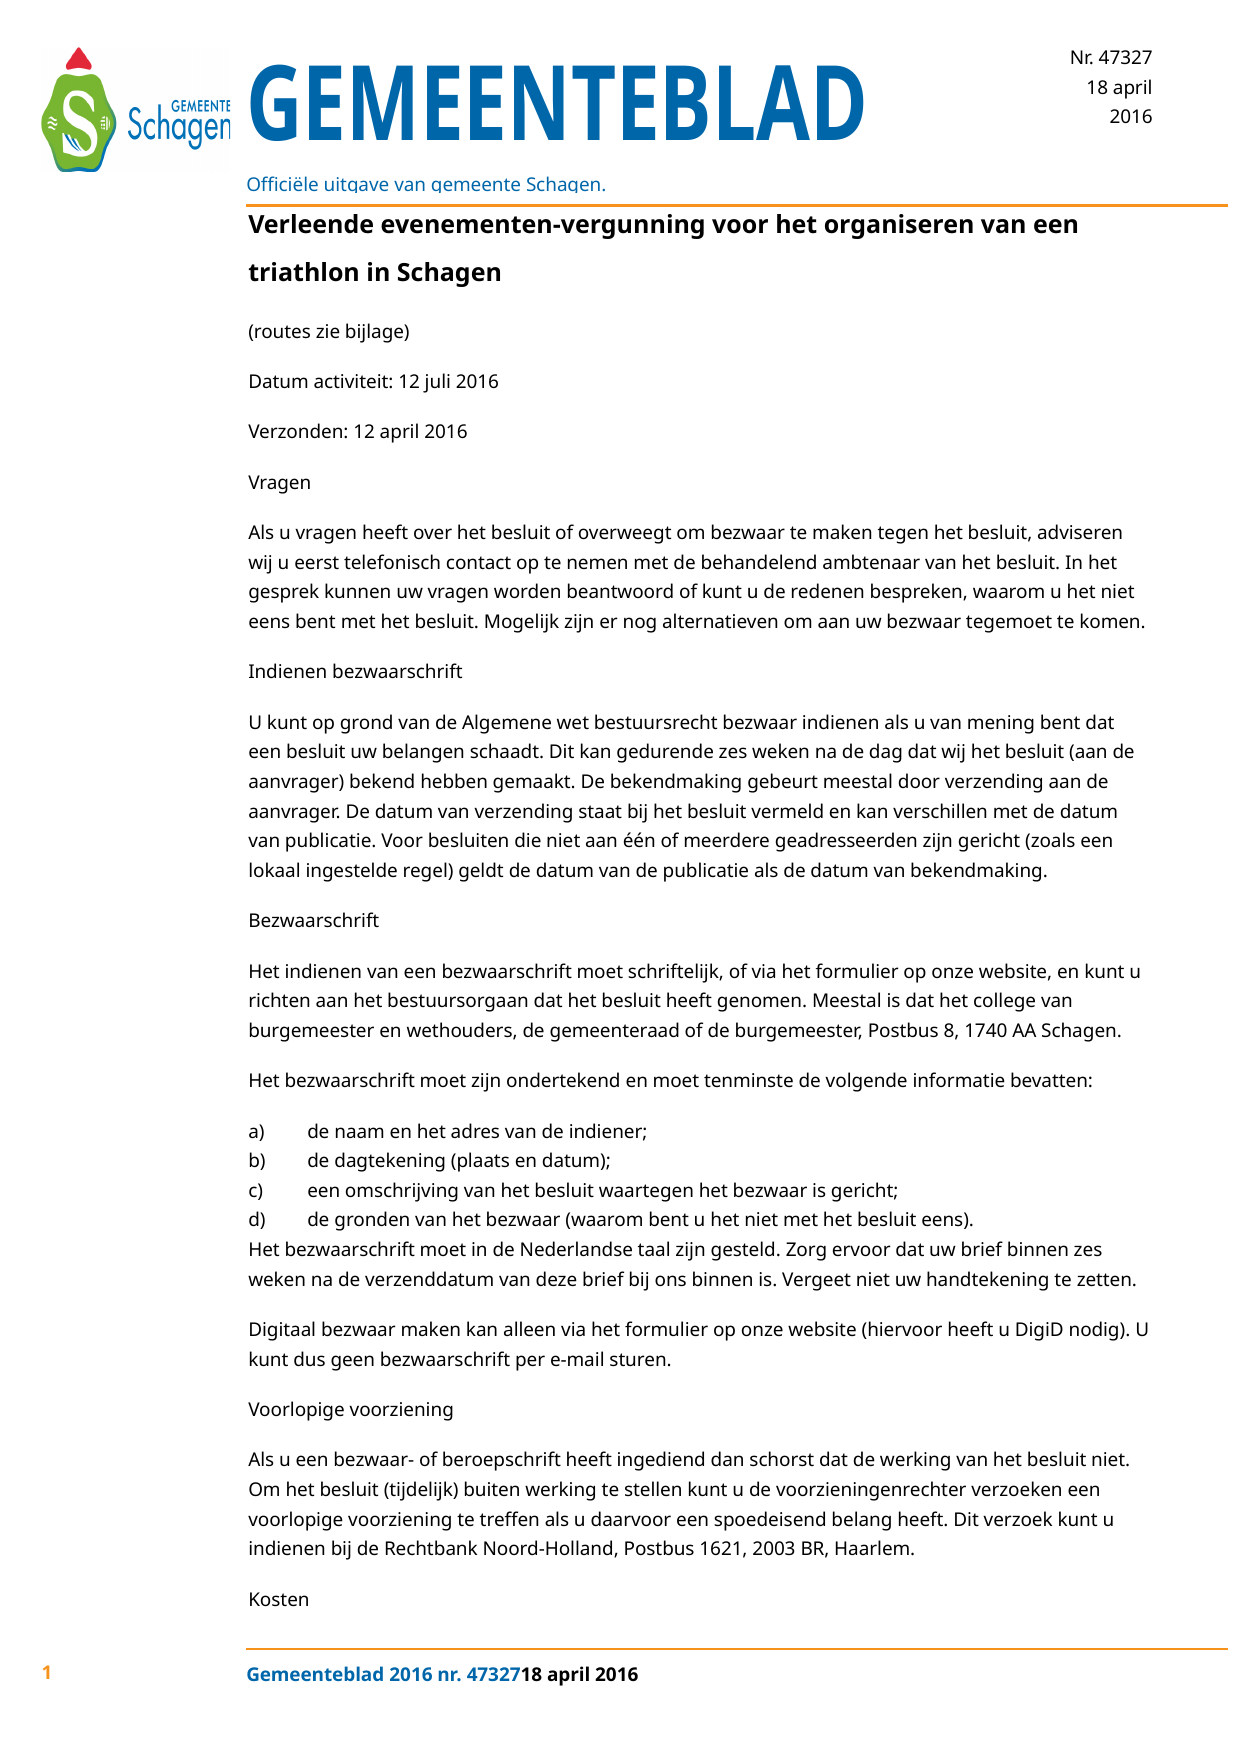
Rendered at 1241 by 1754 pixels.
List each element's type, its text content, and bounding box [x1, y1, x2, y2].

text Kosten [248, 1586, 1152, 1612]
list de dagtekening (plaats en datum); [248, 1147, 1152, 1173]
list de gronden van het bezwaar (waarom bent u het niet met het besluit eens). [248, 1207, 1152, 1232]
text Het indienen van een bezwaarschrift moet schriftelijk, of via het formulier op onze website, en kunt u richten aan het bestuursorgaan dat het besluit heeft genomen. Meestal is dat het college van burgemeester en wethouders, de gemeenteraad of de burgemeester, Postbus 8, 1740 AA Schagen. [248, 958, 1152, 1043]
text Als u vragen heeft over het besluit of overweegt om bezwaar te maken tegen het besluit, adviseren wij u eerst telefonisch contact op te nemen met de behandelend ambtenaar van het besluit. In het gesprek kunnen uw vragen worden beantwoord of kunt u de redenen bespreken, waarom u het niet eens bent met het besluit. Mogelijk zijn er nog alternatieven om aan uw bezwaar tegemoet te komen. [248, 519, 1152, 634]
text Digitaal bezwaar maken kan alleen via het formulier op onze website (hiervoor heeft u DigiD nodig). U kunt dus geen bezwaarschrift per e-mail sturen. [248, 1316, 1152, 1372]
text Verleende evenementen-vergunning voor het organiseren van een triathlon in Schagen [248, 207, 1152, 288]
picture [41, 47, 231, 172]
list de naam en het adres van de indiener; [248, 1118, 1152, 1144]
text Vragen [248, 469, 1152, 495]
text Als u een bezwaar- of beroepschrift heeft ingediend dan schorst dat de werking van het besluit niet. Om het besluit (tijdelijk) buiten werking te stellen kunt u de voorzieningenrechter verzoeken een voorlopige voorziening te treffen als u daarvoor een spoedeisend belang heeft. Dit verzoek kunt u indienen bij de Rechtbank Noord-Holland, Postbus 1621, 2003 BR, Haarlem. [248, 1447, 1152, 1561]
text Het bezwaarschrift moet in de Nederlandse taal zijn gesteld. Zorg ervoor dat uw brief binnen zes weken na de verzenddatum van deze brief bij ons binnen is. Vergeet niet uw handtekening te zetten. [248, 1236, 1152, 1292]
list een omschrijving van het besluit waartegen het bezwaar is gericht; [248, 1177, 1152, 1203]
text Verzonden: 12 april 2016 [248, 419, 1152, 444]
text Voorlopige voorziening [248, 1396, 1152, 1422]
text Het bezwaarschrift moet zijn ondertekend en moet tenminste de volgende informatie bevatten: [248, 1067, 1152, 1093]
text U kunt op grond van de Algemene wet bestuursrecht bezwaar indienen als u van mening bent dat een besluit uw belangen schaadt. Dit kan gedurende zes weken na de dag dat wij het besluit (aan de aanvrager) bekend hebben gemaakt. De bekendmaking gebeurt meestal door verzending aan de aanvrager. De datum van verzending staat bij het besluit vermeld en kan verschillen met de datum van publicatie. Voor besluiten die niet aan één of meerdere geadresseerden zijn gericht (zoals een lokaal ingestelde regel) geldt de datum van de publicatie als de datum van bekendmaking. [248, 709, 1152, 883]
text Bezwaarschrift [248, 907, 1152, 933]
text Indienen bezwaarschrift [248, 659, 1152, 684]
text Datum activiteit: 12 juli 2016 [248, 368, 1152, 394]
text (routes zie bijlage) [248, 318, 1152, 344]
